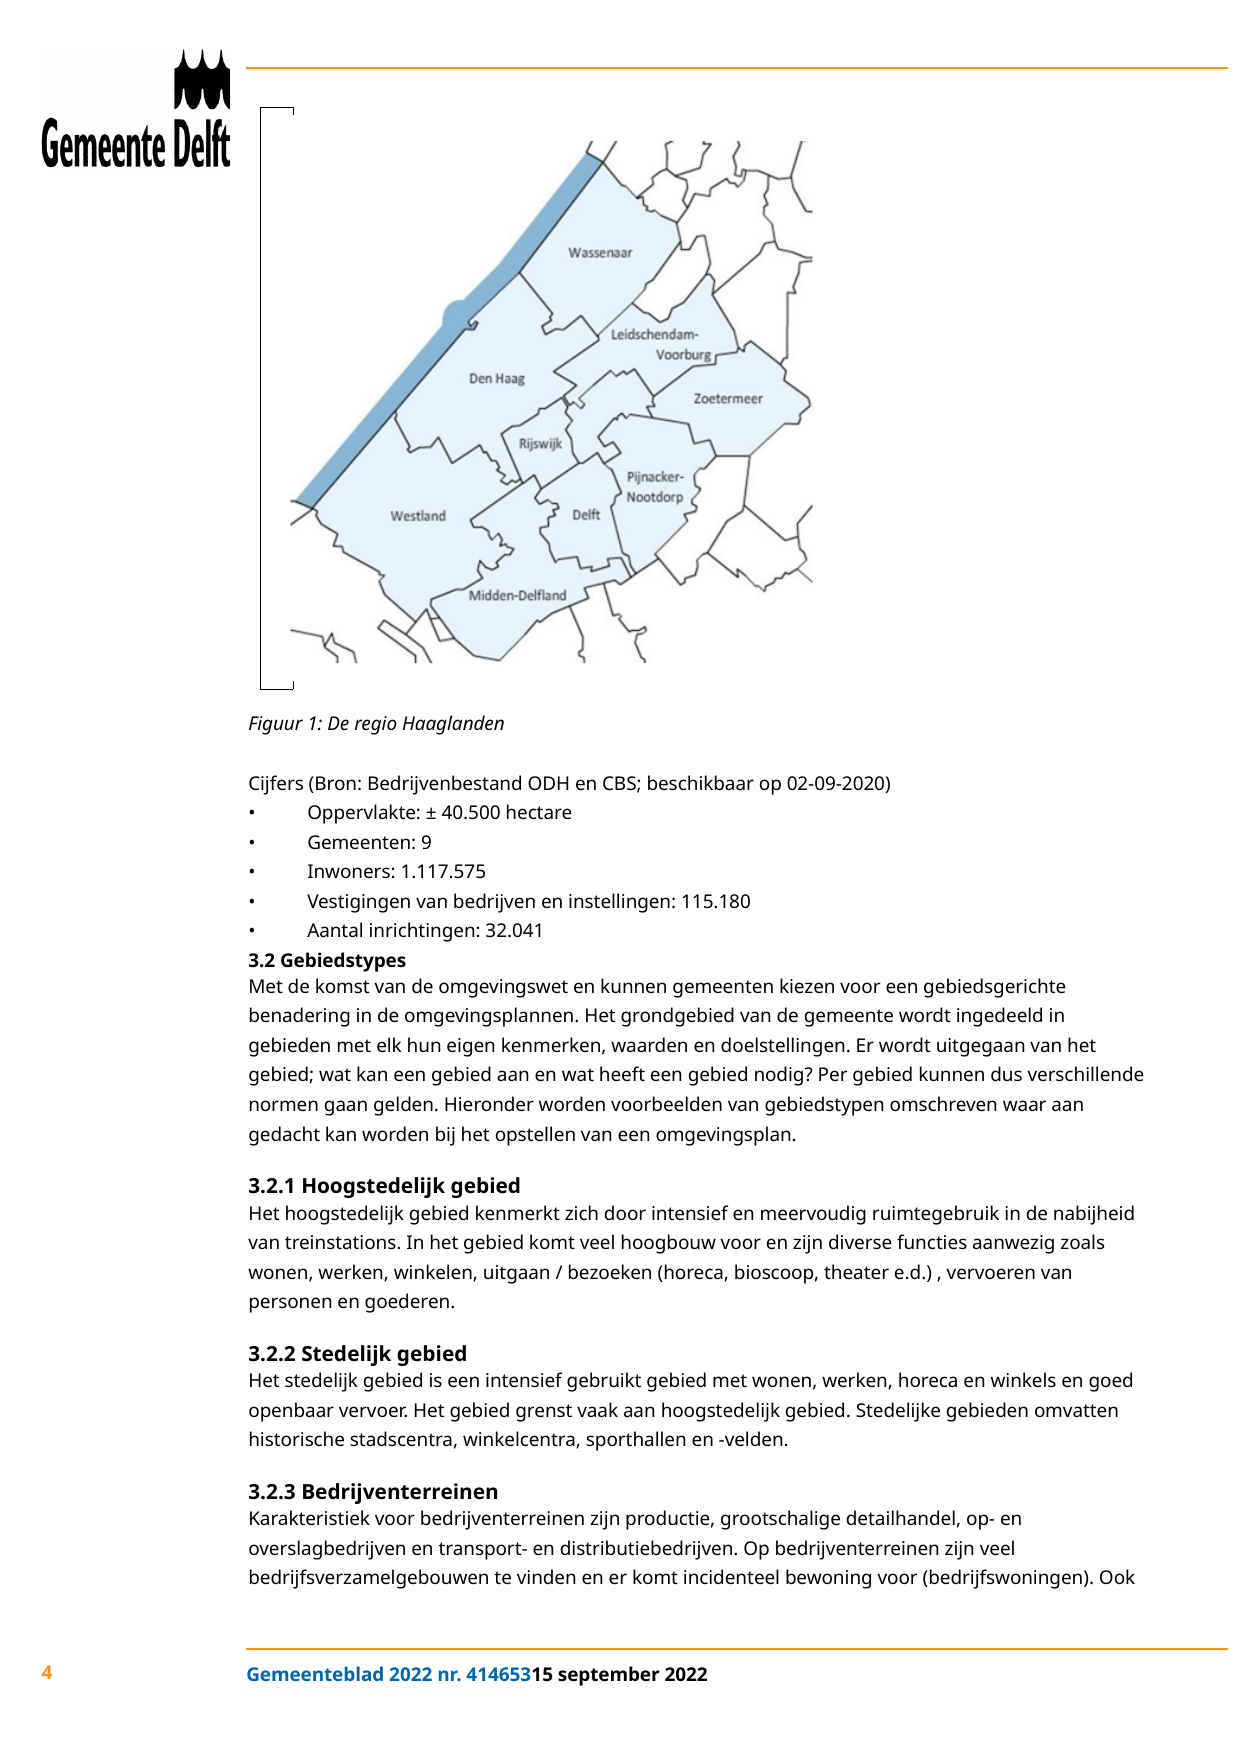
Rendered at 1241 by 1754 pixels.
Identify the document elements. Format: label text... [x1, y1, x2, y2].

text 3.2.3 Bedrijventerreinen [248, 1477, 1152, 1505]
text 3.2.2 Stedelijk gebied [248, 1339, 1152, 1367]
list Aantal inrichtingen: 32.041 [248, 918, 1152, 943]
picture [268, 115, 860, 681]
picture [41, 47, 231, 172]
text Cijfers (Bron: Bedrijvenbestand ODH en CBS; beschikbaar op 02-09-2020) [248, 770, 1152, 795]
list Gemeenten: 9 [248, 829, 1152, 854]
text Het hoogstedelijk gebied kenmerkt zich door intensief en meervoudig ruimtegebruik in de nabijheid van treinstations. In het gebied komt veel hoogbouw voor en zijn diverse functies aanwezig zoals wonen, werken, winkelen, uitgaan / bezoeken (horeca, bioscoop, theater e.d.) , vervoeren van personen en goederen. [248, 1200, 1152, 1314]
text Figuur 1: De regio Haaglanden [248, 711, 1152, 736]
text Met de komst van de omgevingswet en kunnen gemeenten kiezen voor een gebiedsgerichte benadering in de omgevingsplannen. Het grondgebied van de gemeente wordt ingedeeld in gebieden met elk hun eigen kenmerken, waarden en doelstellingen. Er wordt uitgegaan van het gebied; wat kan een gebied aan en wat heeft een gebied nodig? Per gebied kunnen dus verschillende normen gaan gelden. Hieronder worden voorbeelden van gebiedstypen omschreven waar aan gedacht kan worden bij het opstellen van een omgevingsplan. [248, 973, 1152, 1147]
text Karakteristiek voor bedrijventerreinen zijn productie, grootschalige detailhandel, op- en overslagbedrijven en transport- en distributiebedrijven. Op bedrijventerreinen zijn veel bedrijfsverzamelgebouwen te vinden en er komt incidenteel bewoning voor (bedrijfswoningen). Ook [248, 1505, 1152, 1590]
list Oppervlakte: ± 40.500 hectare [248, 799, 1152, 825]
text 3.2 Gebiedstypes [248, 947, 1152, 973]
text Het stedelijk gebied is een intensief gebruikt gebied met wonen, werken, horeca en winkels en goed openbaar vervoer. Het gebied grenst vaak aan hoogstedelijk gebied. Stedelijke gebieden omvatten historische stadscentra, winkelcentra, sporthallen en -velden. [248, 1367, 1152, 1452]
list Inwoners: 1.117.575 [248, 858, 1152, 884]
list Vestigingen van bedrijven en instellingen: 115.180 [248, 888, 1152, 914]
text 3.2.1 Hoogstedelijk gebied [248, 1171, 1152, 1200]
